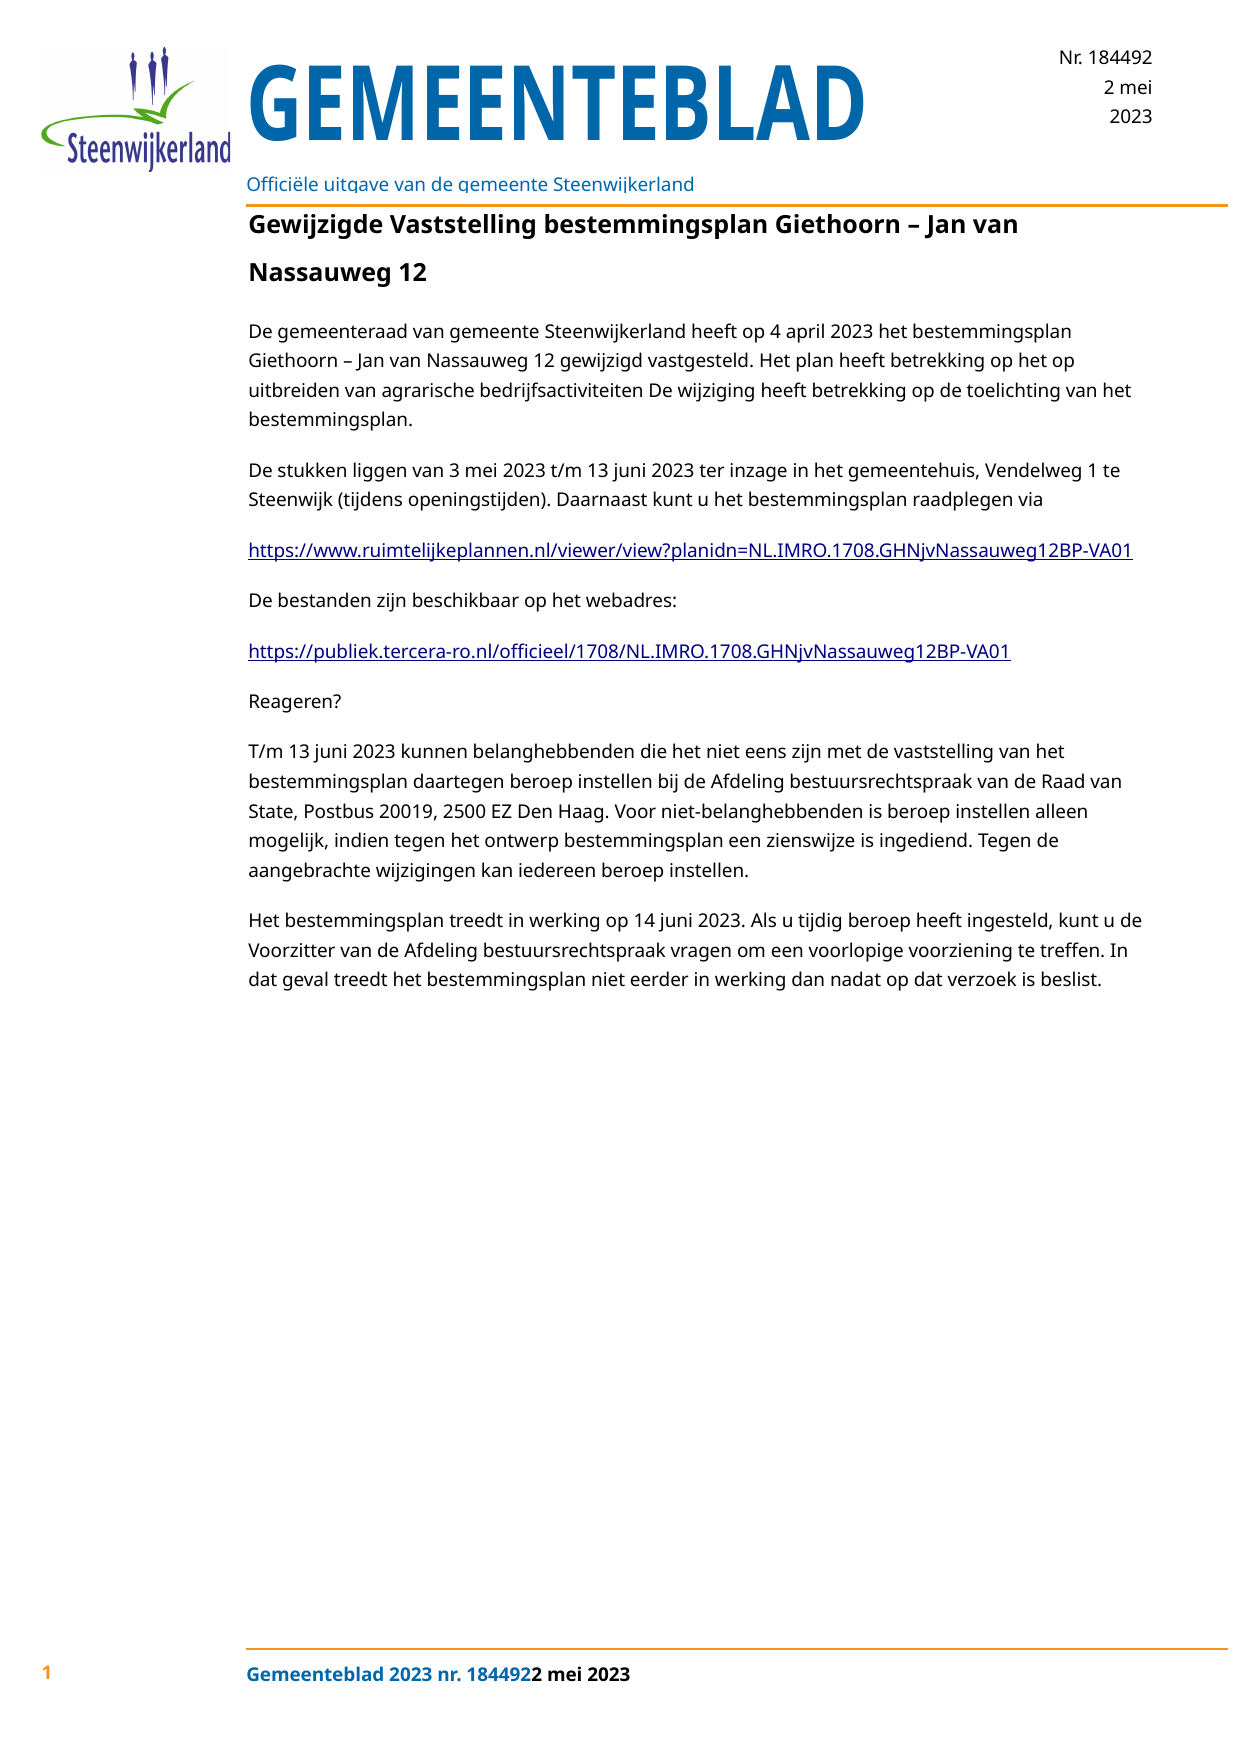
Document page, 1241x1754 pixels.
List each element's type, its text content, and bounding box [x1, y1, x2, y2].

text https://www.ruimtelijkeplannen.nl/viewer/view?planidn=NL.IMRO.1708.GHNjvNassauweg12BP-VA01 [248, 537, 1152, 563]
text De bestanden zijn beschikbaar op het webadres: [248, 587, 1152, 613]
text De stukken liggen van 3 mei 2023 t/m 13 juni 2023 ter inzage in het gemeentehuis, Vendelweg 1 te Steenwijk (tijdens openingstijden). Daarnaast kunt u het bestemmingsplan raadplegen via [248, 457, 1152, 512]
text De gemeenteraad van gemeente Steenwijkerland heeft op 4 april 2023 het bestemmingsplan Giethoorn – Jan van Nassauweg 12 gewijzigd vastgesteld. Het plan heeft betrekking op het op uitbreiden van agrarische bedrijfsactiviteiten De wijziging heeft betrekking op de toelichting van het bestemmingsplan. [248, 318, 1152, 432]
text Gewijzigde Vaststelling bestemmingsplan Giethoorn – Jan van Nassauweg 12 [248, 207, 1152, 288]
text Reageren? [248, 688, 1152, 714]
text T/m 13 juni 2023 kunnen belanghebbenden die het niet eens zijn met de vaststelling van het bestemmingsplan daartegen beroep instellen bij de Afdeling bestuursrechtspraak van de Raad van State, Postbus 20019, 2500 EZ Den Haag. Voor niet-belanghebbenden is beroep instellen alleen mogelijk, indien tegen het ontwerp bestemmingsplan een zienswijze is ingediend. Tegen de aangebrachte wijzigingen kan iedereen beroep instellen. [248, 739, 1152, 883]
picture [41, 47, 231, 172]
text https://publiek.tercera-ro.nl/officieel/1708/NL.IMRO.1708.GHNjvNassauweg12BP-VA01 [248, 638, 1152, 664]
text Het bestemmingsplan treedt in werking op 14 juni 2023. Als u tijdig beroep heeft ingesteld, kunt u de Voorzitter van de Afdeling bestuursrechtspraak vragen om een voorlopige voorziening te treffen. In dat geval treedt het bestemmingsplan niet eerder in werking dan nadat op dat verzoek is beslist. [248, 907, 1152, 992]
